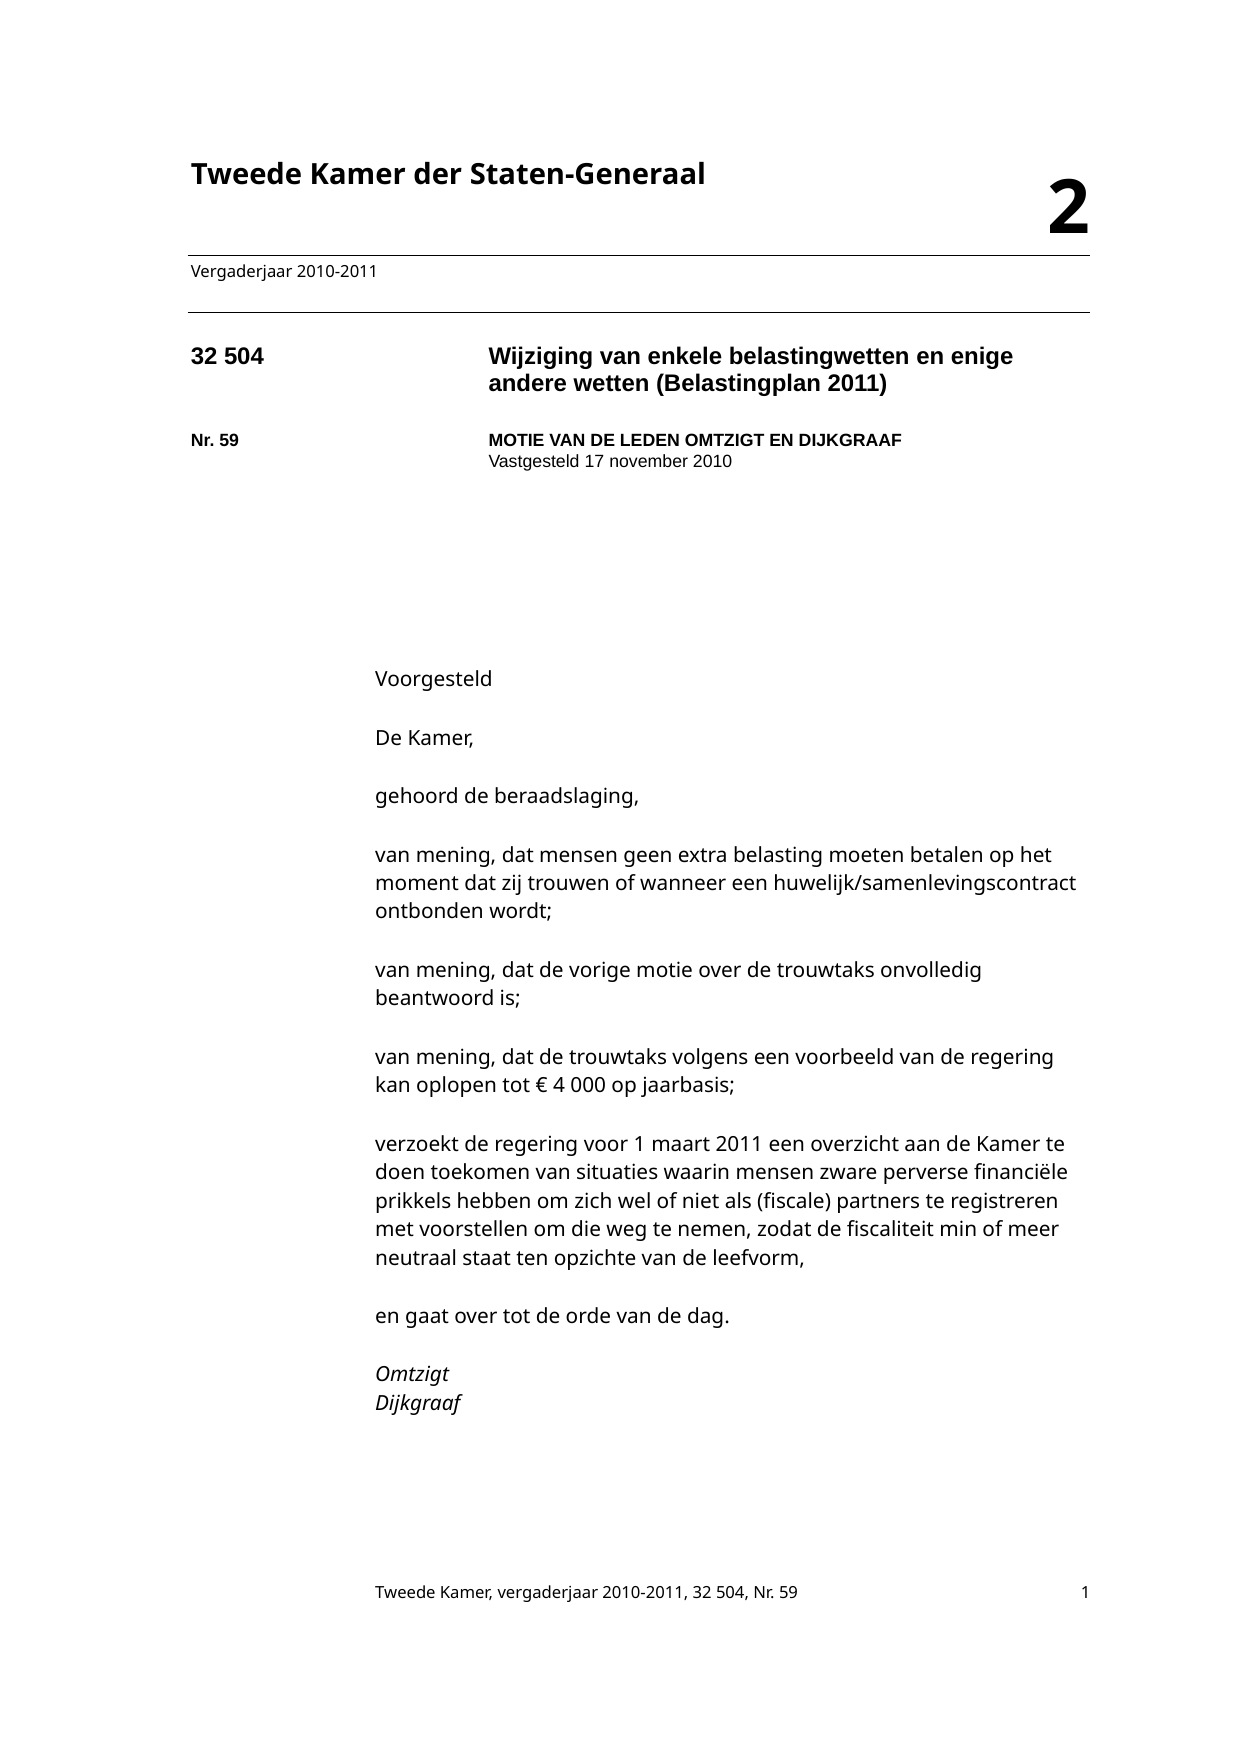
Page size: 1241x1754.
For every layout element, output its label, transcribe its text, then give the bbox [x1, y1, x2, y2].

text van mening, dat de vorige motie over de trouwtaks onvolledig beantwoord is; [375, 955, 1090, 1012]
text Dijkgraaf [375, 1388, 1090, 1416]
text van mening, dat de trouwtaks volgens een voorbeeld van de regering kan oplopen tot € 4 000 op jaarbasis; [375, 1042, 1090, 1099]
table_cell Nr. 59 [188, 427, 485, 546]
text Omtzigt [375, 1359, 1090, 1388]
text gehoord de beraadslaging, [375, 781, 1090, 810]
table_cell 32 504 [188, 339, 485, 427]
table_cell [188, 313, 485, 339]
text en gaat over tot de orde van de dag. [375, 1301, 1090, 1329]
table_cell MOTIE VAN DE LEDEN OMTZIGT EN DIJKGRAAF Vastgesteld 17 november 2010 [485, 427, 1090, 546]
text Voorgesteld [375, 664, 1090, 693]
table_header Tweede Kamer der Staten-Generaal [188, 150, 909, 255]
text verzoekt de regering voor 1 maart 2011 een overzicht aan de Kamer te doen toekomen van situaties waarin mensen zware perverse financiële prikkels hebben om zich wel of niet als (fiscale) partners te registreren met voorstellen om die weg te nemen, zodat de fiscaliteit min of meer neutraal staat ten opzichte van de leefvorm, [375, 1129, 1090, 1271]
table_cell [485, 313, 1090, 339]
table_cell [485, 256, 1090, 312]
table_cell Wijziging van enkele belastingwetten en enige andere wetten (Belastingplan 2011) [485, 339, 1090, 427]
text De Kamer, [375, 723, 1090, 751]
table_cell Vergaderjaar 2010-2011 [188, 256, 485, 312]
table_header 2 [910, 150, 1090, 255]
text van mening, dat mensen geen extra belasting moeten betalen op het moment dat zij trouwen of wanneer een huwelijk/samenlevingscontract ontbonden wordt; [375, 840, 1090, 925]
